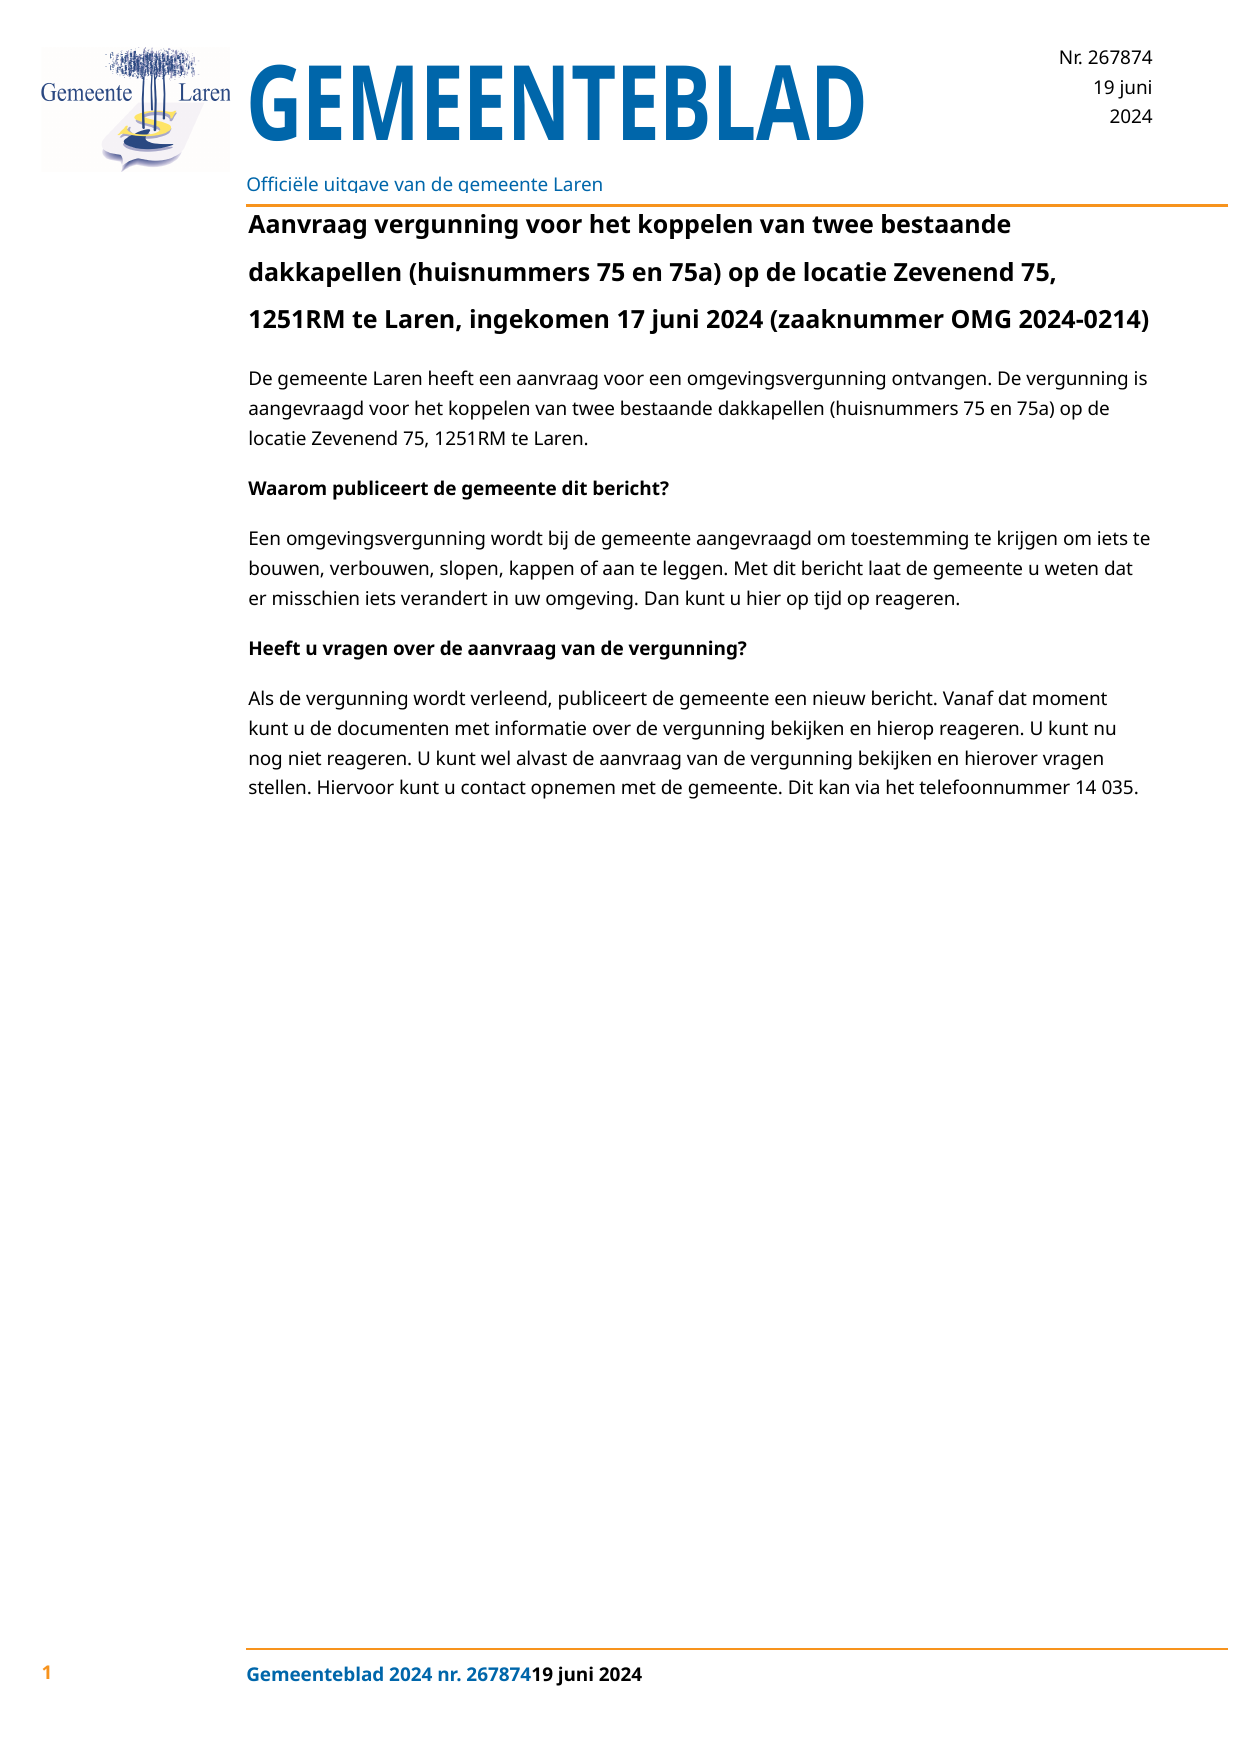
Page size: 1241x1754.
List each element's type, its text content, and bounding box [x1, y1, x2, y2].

text Een omgevingsvergunning wordt bij de gemeente aangevraagd om toestemming te krijgen om iets te bouwen, verbouwen, slopen, kappen of aan te leggen. Met dit bericht laat de gemeente u weten dat er misschien iets verandert in uw omgeving. Dan kunt u hier op tijd op reageren. [248, 526, 1152, 610]
picture [41, 47, 231, 172]
text Als de vergunning wordt verleend, publiceert de gemeente een nieuw bericht. Vanaf dat moment kunt u de documenten met informatie over de vergunning bekijken en hierop reageren. U kunt nu nog niet reageren. U kunt wel alvast de aanvraag van de vergunning bekijken en hierover vragen stellen. Hiervoor kunt u contact opnemen met de gemeente. Dit kan via het telefoonnummer 14 035. [248, 686, 1152, 800]
text De gemeente Laren heeft een aanvraag voor een omgevingsvergunning ontvangen. De vergunning is aangevraagd voor het koppelen van twee bestaande dakkapellen (huisnummers 75 en 75a) op de locatie Zevenend 75, 1251RM te Laren. [248, 366, 1152, 450]
text Waarom publiceert de gemeente dit bericht? [248, 475, 1152, 501]
text Heeft u vragen over de aanvraag van de vergunning? [248, 635, 1152, 661]
text Aanvraag vergunning voor het koppelen van twee bestaande dakkapellen (huisnummers 75 en 75a) op de locatie Zevenend 75, 1251RM te Laren, ingekomen 17 juni 2024 (zaaknummer OMG 2024-0214) [248, 207, 1152, 336]
